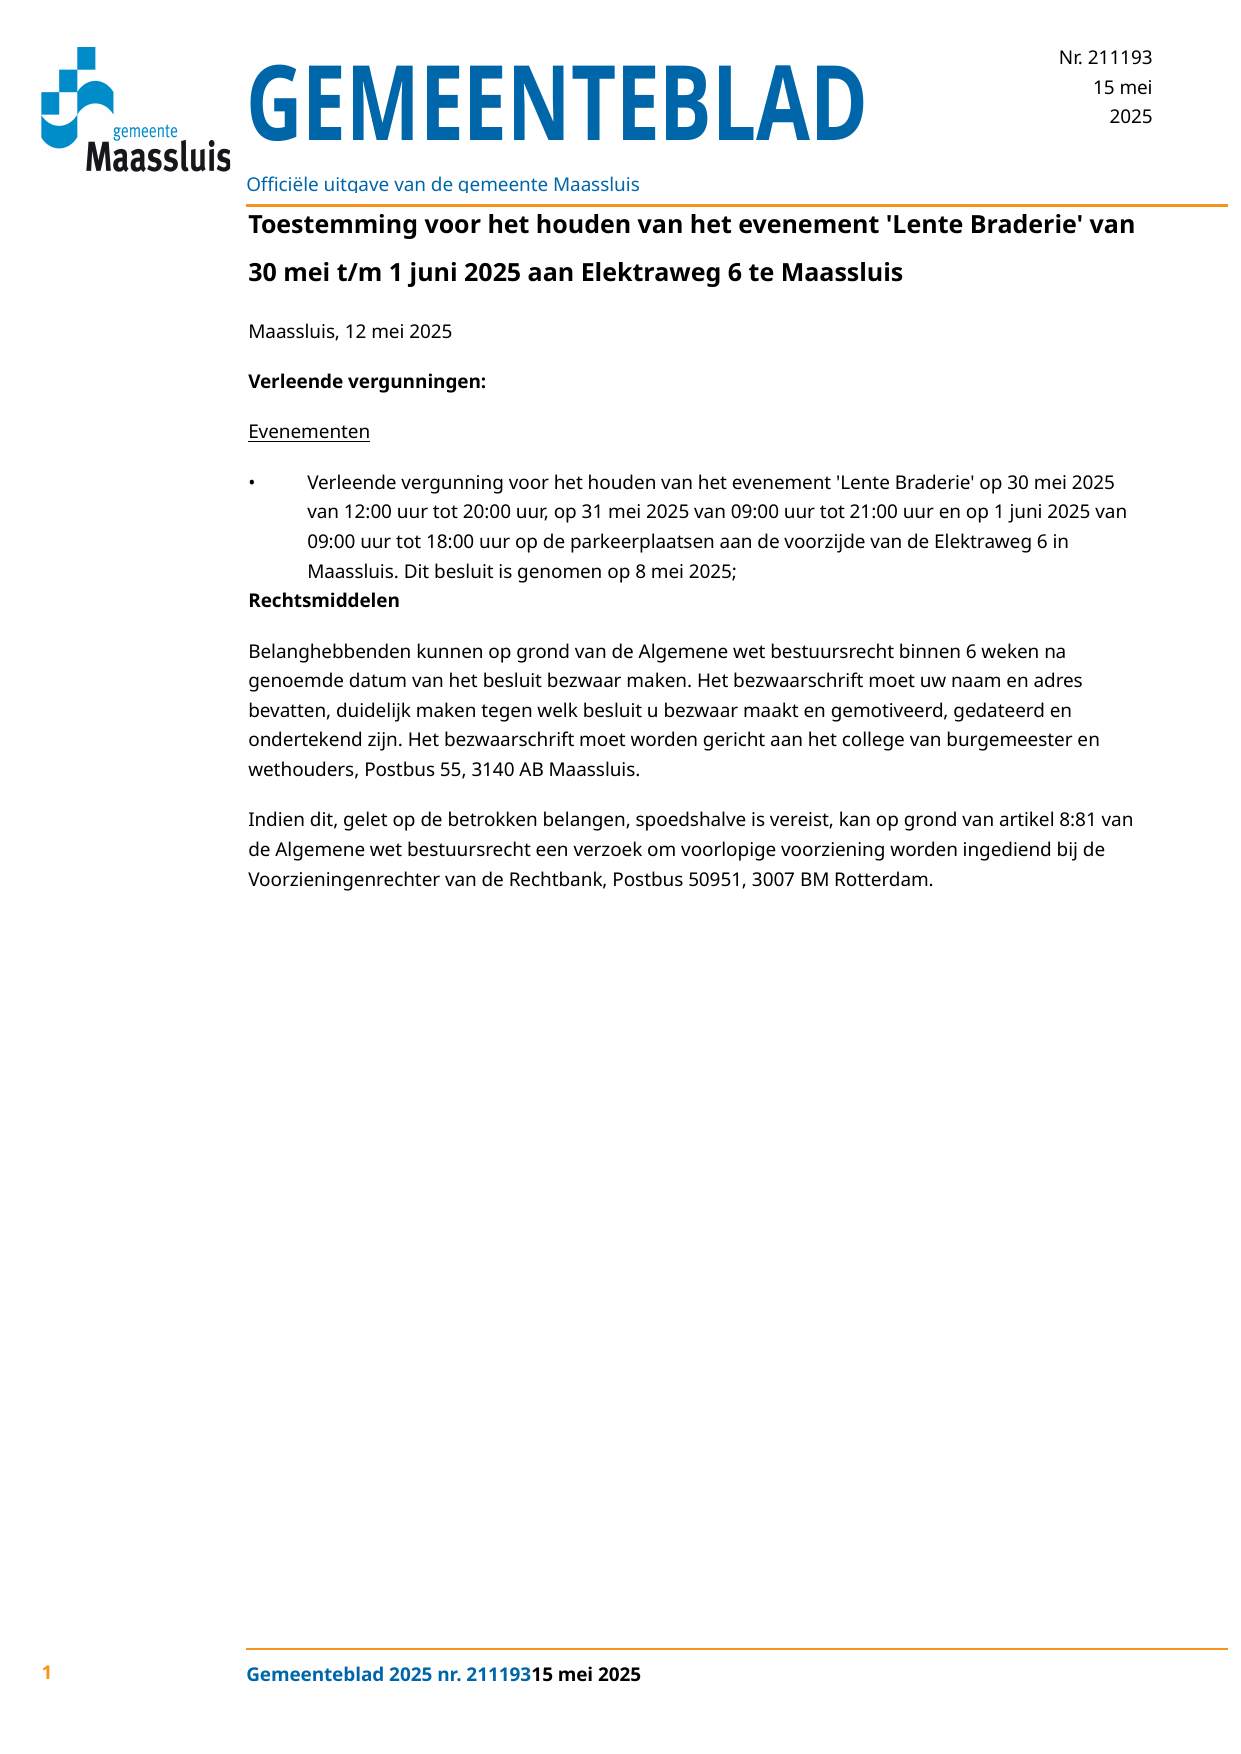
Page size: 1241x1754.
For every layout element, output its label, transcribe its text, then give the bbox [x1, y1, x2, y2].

text Evenementen [248, 419, 1152, 444]
text Indien dit, gelet op de betrokken belangen, spoedshalve is vereist, kan op grond van artikel 8:81 van de Algemene wet bestuursrecht een verzoek om voorlopige voorziening worden ingediend bij de Voorzieningenrechter van de Rechtbank, Postbus 50951, 3007 BM Rotterdam. [248, 807, 1152, 892]
picture [41, 47, 77, 92]
text Belanghebbenden kunnen op grond van de Algemene wet bestuursrecht binnen 6 weken na genoemde datum van het besluit bezwaar maken. Het bezwaarschrift moet uw naam en adres bevatten, duidelijk maken tegen welk besluit u bezwaar maakt en gemotiveerd, gedateerd en ondertekend zijn. Het bezwaarschrift moet worden gericht aan het college van burgemeester en wethouders, Postbus 55, 3140 AB Maassluis. [248, 638, 1152, 782]
text Maassluis, 12 mei 2025 [248, 318, 1152, 344]
text Rechtsmiddelen [248, 587, 1152, 613]
text Toestemming voor het houden van het evenement 'Lente Braderie' van 30 mei t/m 1 juni 2025 aan Elektraweg 6 te Maassluis [248, 207, 1152, 288]
picture [41, 47, 231, 172]
list Verleende vergunning voor het houden van het evenement 'Lente Braderie' op 30 mei 2025 van 12:00 uur tot 20:00 uur, op 31 mei 2025 van 09:00 uur tot 21:00 uur en op 1 juni 2025 van 09:00 uur tot 18:00 uur op de parkeerplaatsen aan de voorzijde van de Elektraweg 6 in Maassluis. Dit besluit is genomen op 8 mei 2025; [248, 469, 1152, 584]
text Verleende vergunningen: [248, 368, 1152, 394]
